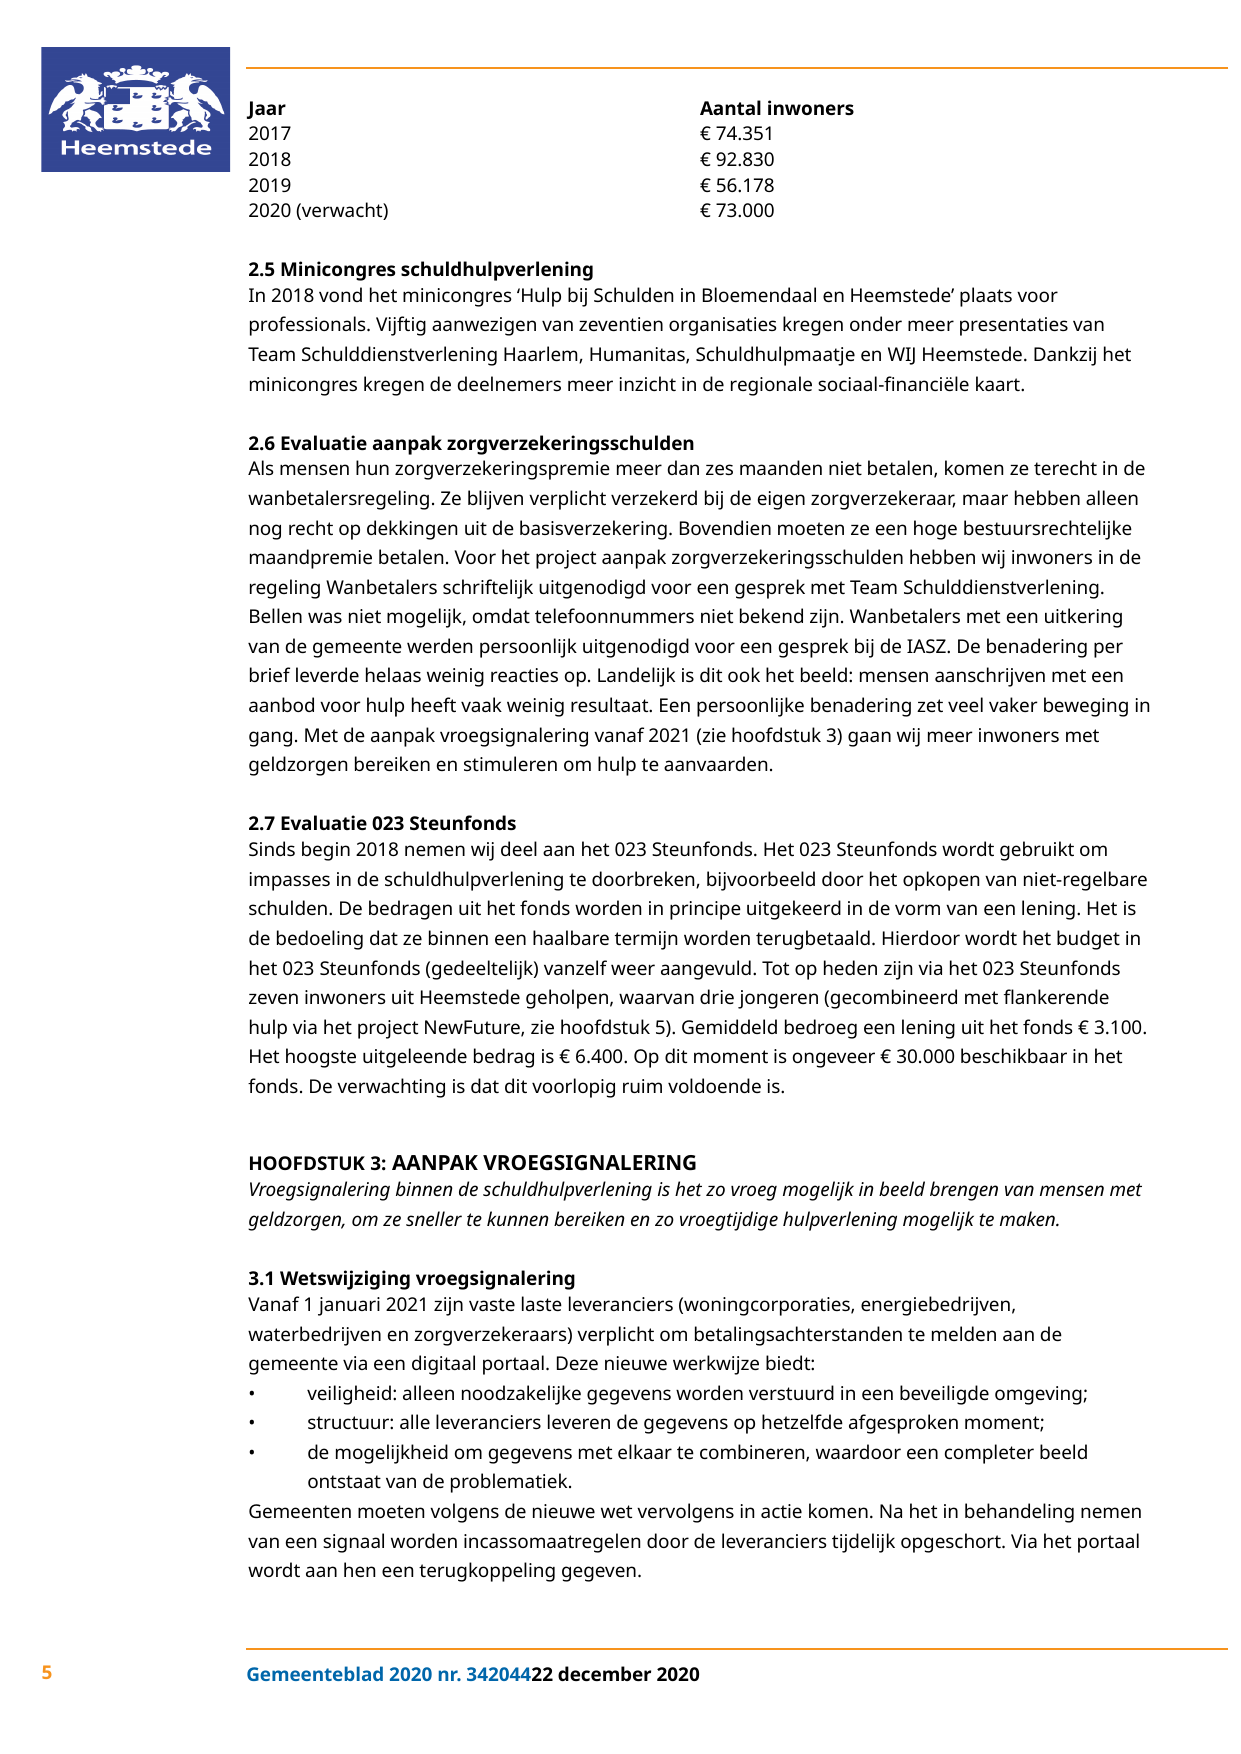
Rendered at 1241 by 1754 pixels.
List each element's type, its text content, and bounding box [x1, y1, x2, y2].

table_cell € 73.000 [700, 198, 1152, 223]
list de mogelijkheid om gegevens met elkaar te combineren, waardoor een completer beeld ontstaat van de problematiek. [248, 1439, 1152, 1494]
text In 2018 vond het minicongres ‘Hulp bij Schulden in Bloemendaal en Heemstede’ plaats voor professionals. Vijftig aanwezigen van zeventien organisaties kregen onder meer presentaties van Team Schulddienstverlening Haarlem, Humanitas, Schuldhulpmaatje en WIJ Heemstede. Dankzij het minicongres kregen de deelnemers meer inzicht in de regionale sociaal-financiële kaart. [248, 282, 1152, 396]
text Gemeenten moeten volgens de nieuwe wet vervolgens in actie komen. Na het in behandeling nemen van een signaal worden incassomaatregelen door de leveranciers tijdelijk opgeschort. Via het portaal wordt aan hen een terugkoppeling gegeven. [248, 1498, 1152, 1583]
table_cell € 56.178 [700, 172, 1152, 198]
table_cell 2019 [248, 172, 700, 198]
table_cell 2017 [248, 121, 700, 146]
table_header Aantal inwoners [700, 95, 1152, 121]
table_header Jaar [248, 95, 700, 121]
table_cell 2020 (verwacht) [248, 198, 700, 223]
text Vanaf 1 januari 2021 zijn vaste laste leveranciers (woningcorporaties, energiebedrijven, waterbedrijven en zorgverzekeraars) verplicht om betalingsachterstanden te melden aan de gemeente via een digitaal portaal. Deze nieuwe werkwijze biedt: [248, 1291, 1152, 1376]
table_cell € 74.351 [700, 121, 1152, 146]
text 2.5 Minicongres schuldhulpverlening [248, 256, 1152, 282]
table_cell 2018 [248, 146, 700, 172]
text Sinds begin 2018 nemen wij deel aan het 023 Steunfonds. Het 023 Steunfonds wordt gebruikt om impasses in de schuldhulpverlening te doorbreken, bijvoorbeeld door het opkopen van niet-regelbare schulden. De bedragen uit het fonds worden in principe uitgekeerd in de vorm van een lening. Het is de bedoeling dat ze binnen een haalbare termijn worden terugbetaald. Hierdoor wordt het budget in het 023 Steunfonds (gedeeltelijk) vanzelf weer aangevuld. Tot op heden zijn via het 023 Steunfonds zeven inwoners uit Heemstede geholpen, waarvan drie jongeren (gecombineerd met flankerende hulp via het project NewFuture, zie hoofdstuk 5). Gemiddeld bedroeg een lening uit het fonds € 3.100. Het hoogste uitgeleende bedrag is € 6.400. Op dit moment is ongeveer € 30.000 beschikbaar in het fonds. De verwachting is dat dit voorlopig ruim voldoende is. [248, 836, 1152, 1099]
picture [41, 47, 231, 172]
list veiligheid: alleen noodzakelijke gegevens worden verstuurd in een beveiligde omgeving; [248, 1380, 1152, 1406]
text 3.1 Wetswijziging vroegsignalering [248, 1265, 1152, 1291]
text 2.7 Evaluatie 023 Steunfonds [248, 811, 1152, 836]
text HOOFDSTUK 3: AANPAK VROEGSIGNALERING [248, 1148, 1152, 1177]
list structuur: alle leveranciers leveren de gegevens op hetzelfde afgesproken moment; [248, 1409, 1152, 1435]
text 2.6 Evaluatie aanpak zorgverzekeringsschulden [248, 430, 1152, 456]
table_cell € 92.830 [700, 146, 1152, 172]
text Als mensen hun zorgverzekeringspremie meer dan zes maanden niet betalen, komen ze terecht in de wanbetalersregeling. Ze blijven verplicht verzekerd bij de eigen zorgverzekeraar, maar hebben alleen nog recht op dekkingen uit de basisverzekering. Bovendien moeten ze een hoge bestuursrechtelijke maandpremie betalen. Voor het project aanpak zorgverzekeringsschulden hebben wij inwoners in de regeling Wanbetalers schriftelijk uitgenodigd voor een gesprek met Team Schulddienstverlening. Bellen was niet mogelijk, omdat telefoonnummers niet bekend zijn. Wanbetalers met een uitkering van de gemeente werden persoonlijk uitgenodigd voor een gesprek bij de IASZ. De benadering per brief leverde helaas weinig reacties op. Landelijk is dit ook het beeld: mensen aanschrijven met een aanbod voor hulp heeft vaak weinig resultaat. Een persoonlijke benadering zet veel vaker beweging in gang. Met de aanpak vroegsignalering vanaf 2021 (zie hoofdstuk 3) gaan wij meer inwoners met geldzorgen bereiken en stimuleren om hulp te aanvaarden. [248, 456, 1152, 777]
text Vroegsignalering binnen de schuldhulpverlening is het zo vroeg mogelijk in beeld brengen van mensen met geldzorgen, om ze sneller te kunnen bereiken en zo vroegtijdige hulpverlening mogelijk te maken. [248, 1177, 1152, 1232]
